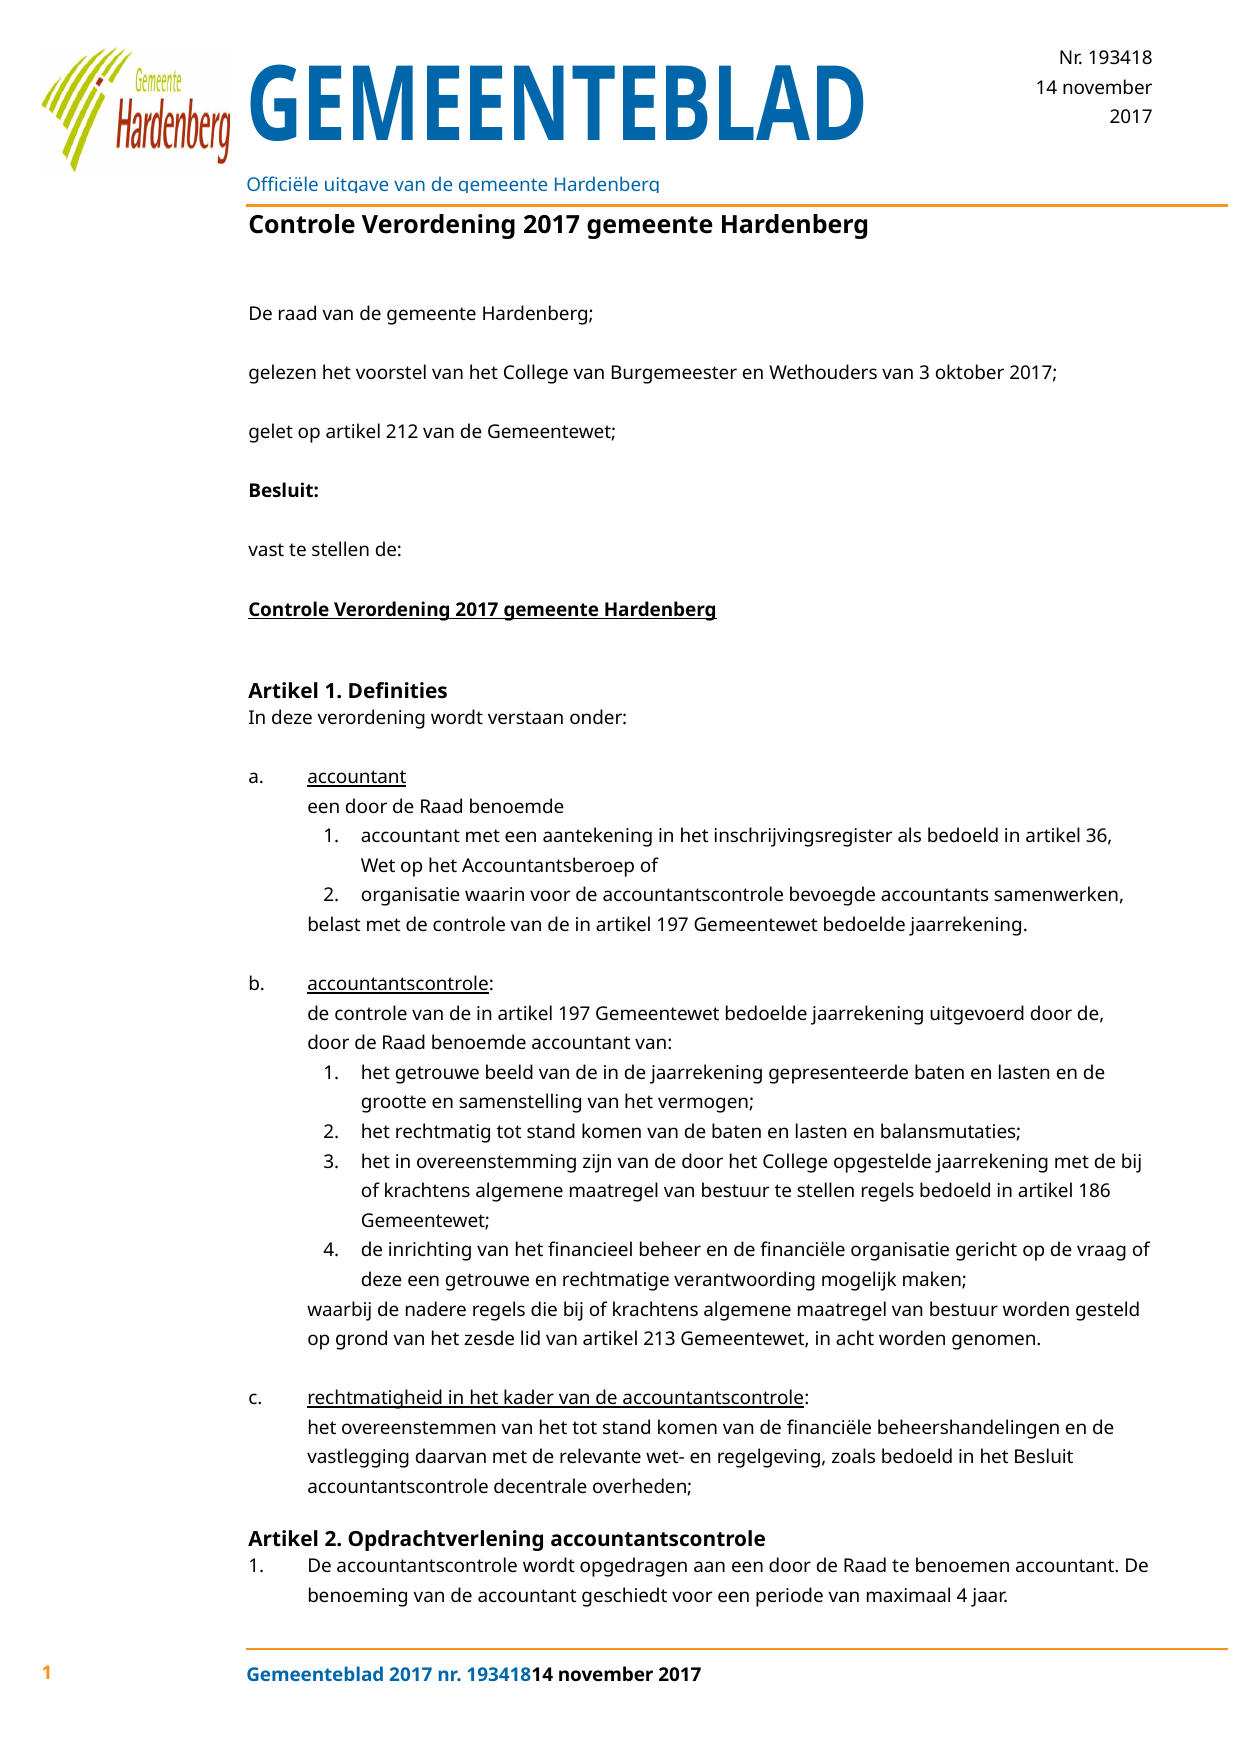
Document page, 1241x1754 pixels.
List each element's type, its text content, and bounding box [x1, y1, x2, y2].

list het rechtmatig tot stand komen van de baten en lasten en balansmutaties; [323, 1118, 1152, 1144]
list het getrouwe beeld van de in de jaarrekening gepresenteerde baten en lasten en de grootte en samenstelling van het vermogen; [323, 1059, 1152, 1114]
text gelezen het voorstel van het College van Burgemeester en Wethouders van 3 oktober 2017; [248, 359, 1152, 385]
list een door de Raad benoemde [248, 793, 1152, 819]
text gelet op artikel 212 van de Gemeentewet; [248, 418, 1152, 444]
list het in overeenstemming zijn van de door het College opgestelde jaarrekening met de bij of krachtens algemene maatregel van bestuur te stellen regels bedoeld in artikel 186 Gemeentewet; [323, 1148, 1152, 1233]
list de controle van de in artikel 197 Gemeentewet bedoelde jaarrekening uitgevoerd door de, door de Raad benoemde accountant van: [248, 1000, 1152, 1055]
list rechtmatigheid in het kader van de accountantscontrole: [248, 1384, 1152, 1410]
picture [41, 47, 231, 172]
list accountant [248, 763, 1152, 789]
text Controle Verordening 2017 gemeente Hardenberg [248, 207, 1152, 241]
text Artikel 2. Opdrachtverlening accountantscontrole [248, 1524, 1152, 1552]
list De accountantscontrole wordt opgedragen aan een door de Raad te benoemen accountant. De benoeming van de accountant geschiedt voor een periode van maximaal 4 jaar. [248, 1552, 1152, 1607]
list organisatie waarin voor de accountantscontrole bevoegde accountants samenwerken, [323, 882, 1152, 907]
text Besluit: [248, 477, 1152, 503]
text vast te stellen de: [248, 537, 1152, 562]
list accountant met een aantekening in het inschrijvingsregister als bedoeld in artikel 36, Wet op het Accountantsberoep of [323, 822, 1152, 878]
list de inrichting van het financieel beheer en de financiële organisatie gericht op de vraag of deze een getrouwe en rechtmatige verantwoording mogelijk maken; [323, 1237, 1152, 1292]
list accountantscontrole: [248, 970, 1152, 996]
text In deze verordening wordt verstaan onder: [248, 704, 1152, 730]
list het overeenstemmen van het tot stand komen van de financiële beheershandelingen en de vastlegging daarvan met de relevante wet- en regelgeving, zoals bedoeld in het Besluit accountantscontrole decentrale overheden; [248, 1414, 1152, 1499]
text De raad van de gemeente Hardenberg; [248, 300, 1152, 326]
text Controle Verordening 2017 gemeente Hardenberg [248, 596, 1152, 621]
text Artikel 1. Definities [248, 676, 1152, 704]
list waarbij de nadere regels die bij of krachtens algemene maatregel van bestuur worden gesteld op grond van het zesde lid van artikel 213 Gemeentewet, in acht worden genomen. [248, 1296, 1152, 1351]
list belast met de controle van de in artikel 197 Gemeentewet bedoelde jaarrekening. [248, 911, 1152, 937]
